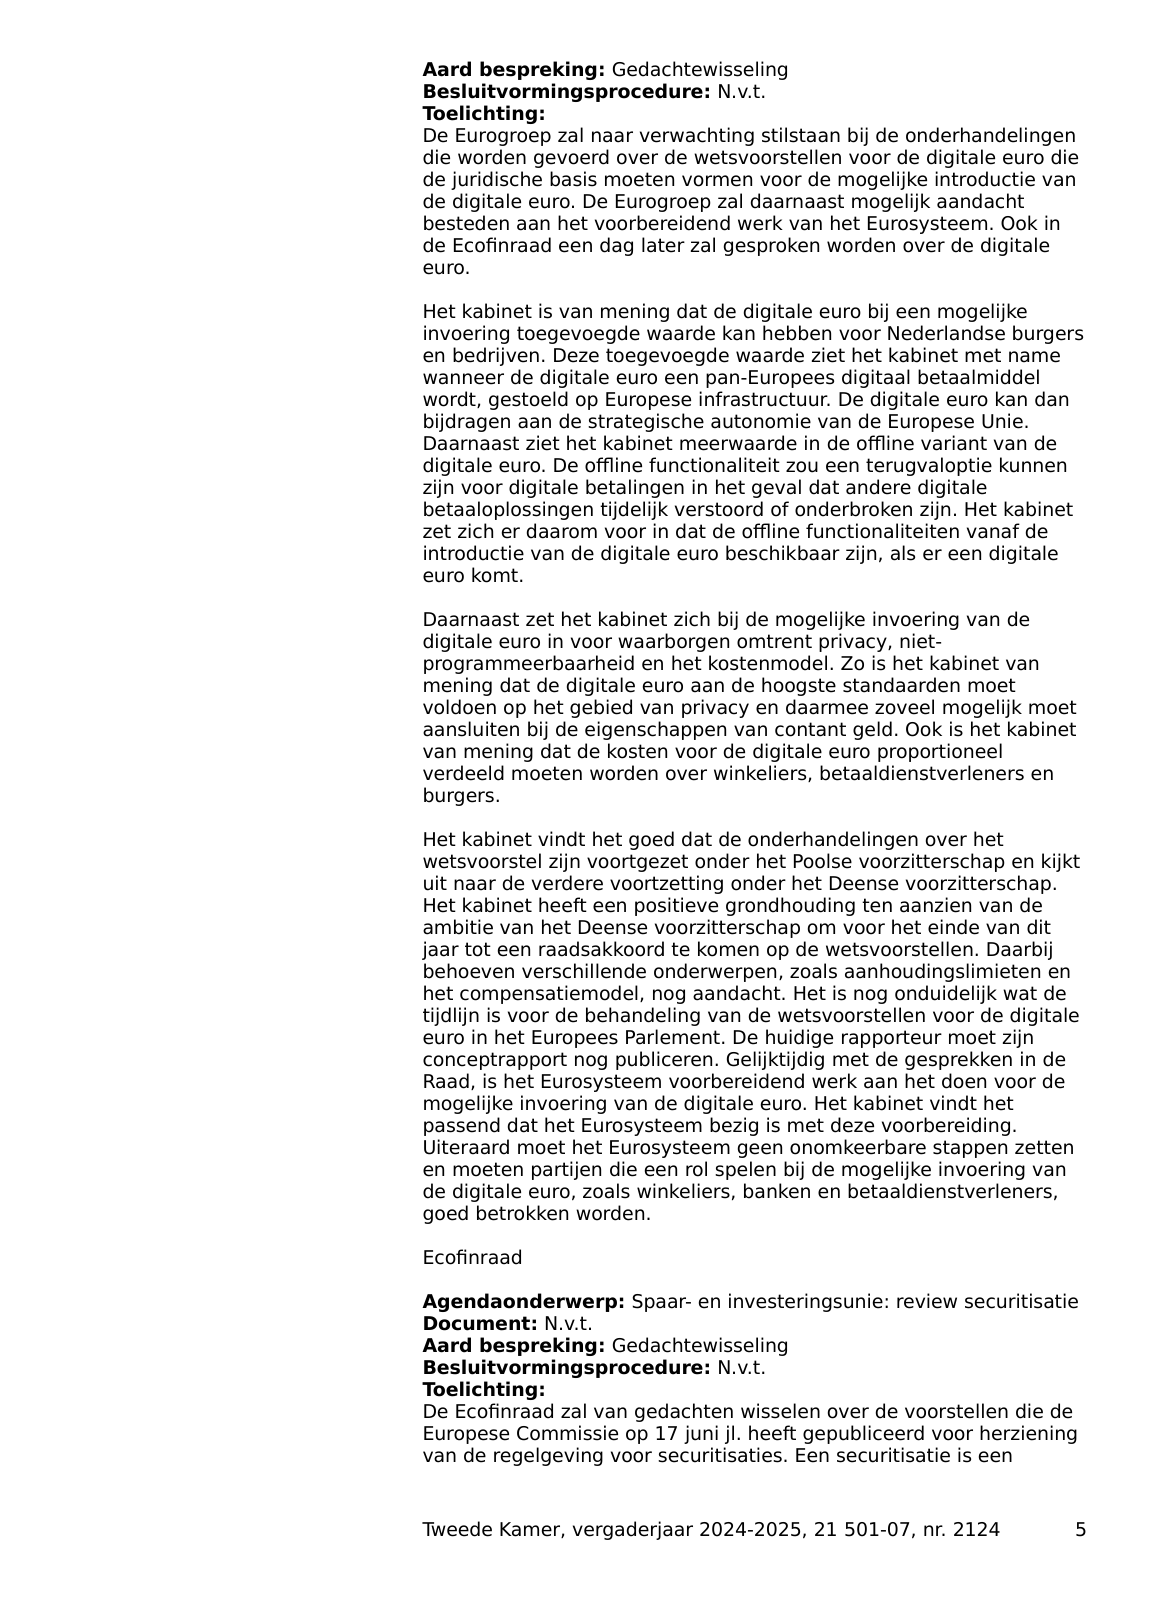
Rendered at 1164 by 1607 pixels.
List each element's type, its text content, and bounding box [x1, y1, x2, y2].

text Besluitvormingsprocedure: N.v.t. [422, 1357, 1087, 1379]
text Besluitvormingsprocedure: N.v.t. [422, 81, 1087, 103]
text Aard bespreking: Gedachtewisseling [422, 59, 1087, 81]
text Toelichting: [422, 1379, 1087, 1401]
text Aard bespreking: Gedachtewisseling [422, 1335, 1087, 1357]
subtitle Ecofinraad [422, 1247, 1087, 1269]
text Document: N.v.t. [422, 1313, 1087, 1335]
text Toelichting: [422, 103, 1087, 125]
text De Ecofinraad zal van gedachten wisselen over de voorstellen die de Europese Commissie op 17 juni jl. heeft gepubliceerd voor herziening van de regelgeving voor securitisaties. Een securitisatie is een [422, 1401, 1087, 1467]
text Het kabinet is van mening dat de digitale euro bij een mogelijke invoering toegevoegde waarde kan hebben voor Nederlandse burgers en bedrijven. Deze toegevoegde waarde ziet het kabinet met name wanneer de digitale euro een pan-Europees digitaal betaalmiddel wordt, gestoeld op Europese infrastructuur. De digitale euro kan dan bijdragen aan de strategische autonomie van de Europese Unie. Daarnaast ziet het kabinet meerwaarde in de offline variant van de digitale euro. De offline functionaliteit zou een terugvaloptie kunnen zijn voor digitale betalingen in het geval dat andere digitale betaaloplossingen tijdelijk verstoord of onderbroken zijn. Het kabinet zet zich er daarom voor in dat de offline functionaliteiten vanaf de introductie van de digitale euro beschikbaar zijn, als er een digitale euro komt. [422, 301, 1087, 587]
text Daarnaast zet het kabinet zich bij de mogelijke invoering van de digitale euro in voor waarborgen omtrent privacy, niet-programmeerbaarheid en het kostenmodel. Zo is het kabinet van mening dat de digitale euro aan de hoogste standaarden moet voldoen op het gebied van privacy en daarmee zoveel mogelijk moet aansluiten bij de eigenschappen van contant geld. Ook is het kabinet van mening dat de kosten voor de digitale euro proportioneel verdeeld moeten worden over winkeliers, betaaldienstverleners en burgers. [422, 609, 1087, 807]
text De Eurogroep zal naar verwachting stilstaan bij de onderhandelingen die worden gevoerd over de wetsvoorstellen voor de digitale euro die de juridische basis moeten vormen voor de mogelijke introductie van de digitale euro. De Eurogroep zal daarnaast mogelijk aandacht besteden aan het voorbereidend werk van het Eurosysteem. Ook in de Ecofinraad een dag later zal gesproken worden over de digitale euro. [422, 125, 1087, 279]
text Agendaonderwerp: Spaar- en investeringsunie: review securitisatie [422, 1291, 1087, 1313]
text Het kabinet vindt het goed dat de onderhandelingen over het wetsvoorstel zijn voortgezet onder het Poolse voorzitterschap en kijkt uit naar de verdere voortzetting onder het Deense voorzitterschap. Het kabinet heeft een positieve grondhouding ten aanzien van de ambitie van het Deense voorzitterschap om voor het einde van dit jaar tot een raadsakkoord te komen op de wetsvoorstellen. Daarbij behoeven verschillende onderwerpen, zoals aanhoudingslimieten en het compensatiemodel, nog aandacht. Het is nog onduidelijk wat de tijdlijn is voor de behandeling van de wetsvoorstellen voor de digitale euro in het Europees Parlement. De huidige rapporteur moet zijn conceptrapport nog publiceren. Gelijktijdig met de gesprekken in de Raad, is het Eurosysteem voorbereidend werk aan het doen voor de mogelijke invoering van de digitale euro. Het kabinet vindt het passend dat het Eurosysteem bezig is met deze voorbereiding. Uiteraard moet het Eurosysteem geen onomkeerbare stappen zetten en moeten partijen die een rol spelen bij de mogelijke invoering van de digitale euro, zoals winkeliers, banken en betaaldienstverleners, goed betrokken worden. [422, 829, 1087, 1224]
